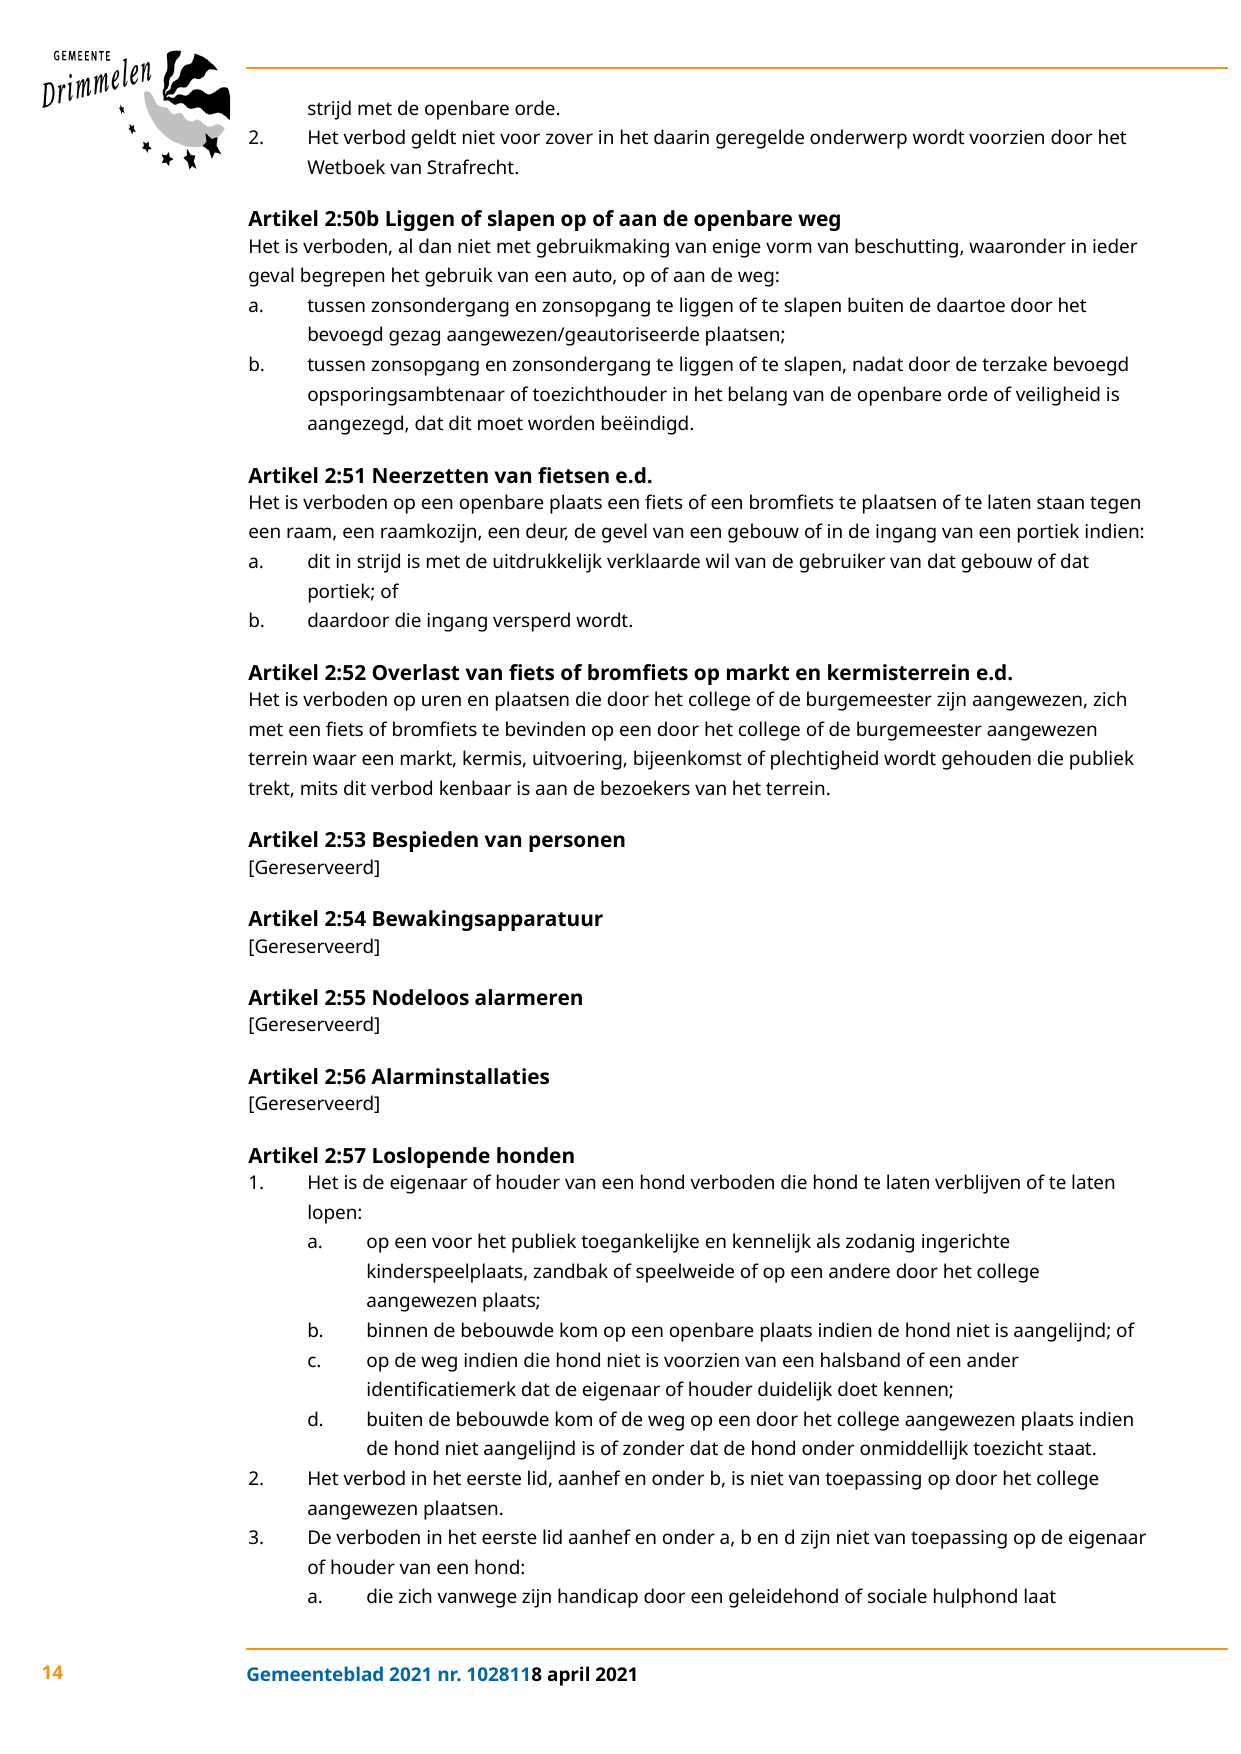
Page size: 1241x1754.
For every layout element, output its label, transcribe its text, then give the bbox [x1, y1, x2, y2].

text Artikel 2:56 Alarminstallaties [248, 1062, 1152, 1091]
list Het verbod in het eerste lid, aanhef en onder b, is niet van toepassing op door het college aangewezen plaatsen. [248, 1465, 1152, 1521]
text [Gereserveerd] [248, 1091, 1152, 1116]
text Artikel 2:50b Liggen of slapen op of aan de openbare weg [248, 204, 1152, 233]
list dit in strijd is met de uitdrukkelijk verklaarde wil van de gebruiker van dat gebouw of dat portiek; of [248, 548, 1152, 604]
list op een voor het publiek toegankelijke en kennelijk als zodanig ingerichte kinderspeelplaats, zandbak of speelweide of op een andere door het college aangewezen plaats; [307, 1228, 1152, 1313]
list tussen zonsopgang en zonsondergang te liggen of te slapen, nadat door de terzake bevoegd opsporingsambtenaar of toezichthouder in het belang van de openbare orde of veiligheid is aangezegd, dat dit moet worden beëindigd. [248, 351, 1152, 436]
text Artikel 2:51 Neerzetten van fietsen e.d. [248, 461, 1152, 489]
list strijd met de openbare orde. [248, 95, 1152, 121]
text Artikel 2:54 Bewakingsapparatuur [248, 904, 1152, 933]
list De verboden in het eerste lid aanhef en onder a, b en d zijn niet van toepassing op de eigenaar of houder van een hond: [248, 1524, 1152, 1580]
list tussen zonsondergang en zonsopgang te liggen of te slapen buiten de daartoe door het bevoegd gezag aangewezen/geautoriseerde plaatsen; [248, 292, 1152, 347]
text [Gereserveerd] [248, 1012, 1152, 1037]
list Het is de eigenaar of houder van een hond verboden die hond te laten verblijven of te laten lopen: [248, 1169, 1152, 1225]
text Artikel 2:53 Bespieden van personen [248, 826, 1152, 854]
text Artikel 2:52 Overlast van fiets of bromfiets op markt en kermisterrein e.d. [248, 658, 1152, 686]
list daardoor die ingang versperd wordt. [248, 607, 1152, 633]
text [Gereserveerd] [248, 854, 1152, 880]
list die zich vanwege zijn handicap door een geleidehond of sociale hulphond laat [307, 1583, 1152, 1609]
text Het is verboden op uren en plaatsen die door het college of de burgemeester zijn aangewezen, zich met een fiets of bromfiets te bevinden op een door het college of de burgemeester aangewezen terrein waar een markt, kermis, uitvoering, bijeenkomst of plechtigheid wordt gehouden die publiek trekt, mits dit verbod kenbaar is aan de bezoekers van het terrein. [248, 686, 1152, 801]
text Het is verboden, al dan niet met gebruikmaking van enige vorm van beschutting, waaronder in ieder geval begrepen het gebruik van een auto, op of aan de weg: [248, 233, 1152, 288]
list binnen de bebouwde kom op een openbare plaats indien de hond niet is aangelijnd; of [307, 1317, 1152, 1343]
picture [41, 47, 231, 172]
list op de weg indien die hond niet is voorzien van een halsband of een ander identificatiemerk dat de eigenaar of houder duidelijk doet kennen; [307, 1347, 1152, 1402]
list Het verbod geldt niet voor zover in het daarin geregelde onderwerp wordt voorzien door het Wetboek van Strafrecht. [248, 124, 1152, 180]
text [Gereserveerd] [248, 933, 1152, 958]
list buiten de bebouwde kom of de weg op een door het college aangewezen plaats indien de hond niet aangelijnd is of zonder dat de hond onder onmiddellijk toezicht staat. [307, 1406, 1152, 1461]
text Artikel 2:57 Loslopende honden [248, 1141, 1152, 1169]
text Artikel 2:55 Nodeloos alarmeren [248, 983, 1152, 1012]
text Het is verboden op een openbare plaats een fiets of een bromfiets te plaatsen of te laten staan tegen een raam, een raamkozijn, een deur, de gevel van een gebouw of in de ingang van een portiek indien: [248, 489, 1152, 544]
